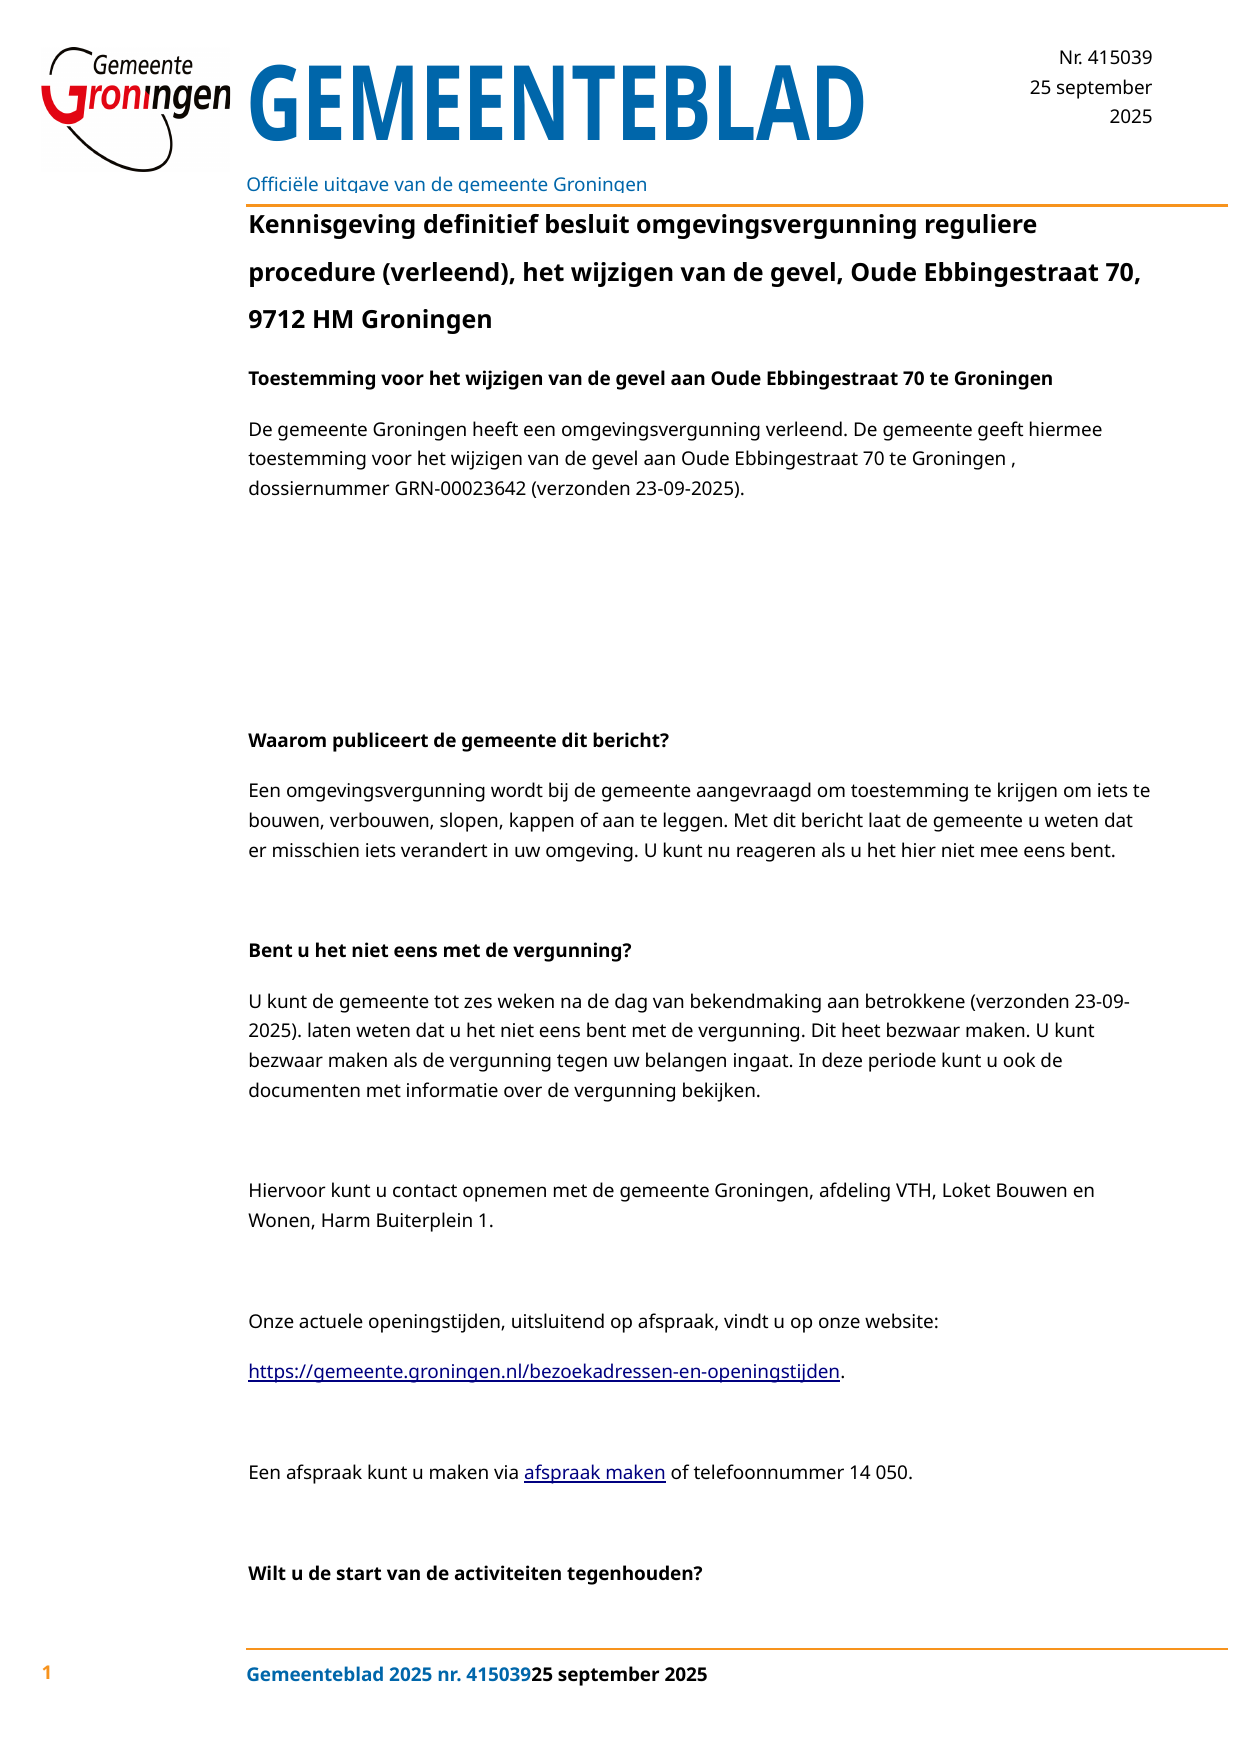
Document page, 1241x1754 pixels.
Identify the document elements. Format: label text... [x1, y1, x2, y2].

text Onze actuele openingstijden, uitsluitend op afspraak, vindt u op onze website: [248, 1308, 1152, 1334]
text Waarom publiceert de gemeente dit bericht? [248, 727, 1152, 753]
text Een omgevingsvergunning wordt bij de gemeente aangevraagd om toestemming te krijgen om iets te bouwen, verbouwen, slopen, kappen of aan te leggen. Met dit bericht laat de gemeente u weten dat er misschien iets verandert in uw omgeving. U kunt nu reageren als u het hier niet mee eens bent. [248, 778, 1152, 862]
text U kunt de gemeente tot zes weken na de dag van bekendmaking aan betrokkene (verzonden 23-09-2025). laten weten dat u het niet eens bent met de vergunning. Dit heet bezwaar maken. U kunt bezwaar maken als de vergunning tegen uw belangen ingaat. In deze periode kunt u ook de documenten met informatie over de vergunning bekijken. [248, 988, 1152, 1102]
text https://gemeente.groningen.nl/bezoekadressen-en-openingstijden. [248, 1358, 1152, 1384]
text Kennisgeving definitief besluit omgevingsvergunning reguliere procedure (verleend), het wijzigen van de gevel, Oude Ebbingestraat 70, 9712 HM Groningen [248, 207, 1152, 336]
text Een afspraak kunt u maken via afspraak maken of telefoonnummer 14 050. [248, 1459, 1152, 1485]
text De gemeente Groningen heeft een omgevingsvergunning verleend. De gemeente geeft hiermee toestemming voor het wijzigen van de gevel aan Oude Ebbingestraat 70 te Groningen , dossiernummer GRN-00023642 (verzonden 23-09-2025). [248, 416, 1152, 501]
text Hiervoor kunt u contact opnemen met de gemeente Groningen, afdeling VTH, Loket Bouwen en Wonen, Harm Buiterplein 1. [248, 1178, 1152, 1233]
text Bent u het niet eens met de vergunning? [248, 938, 1152, 963]
text Toestemming voor het wijzigen van de gevel aan Oude Ebbingestraat 70 te Groningen [248, 366, 1152, 391]
picture [41, 47, 231, 172]
text Wilt u de start van de activiteiten tegenhouden? [248, 1560, 1152, 1586]
